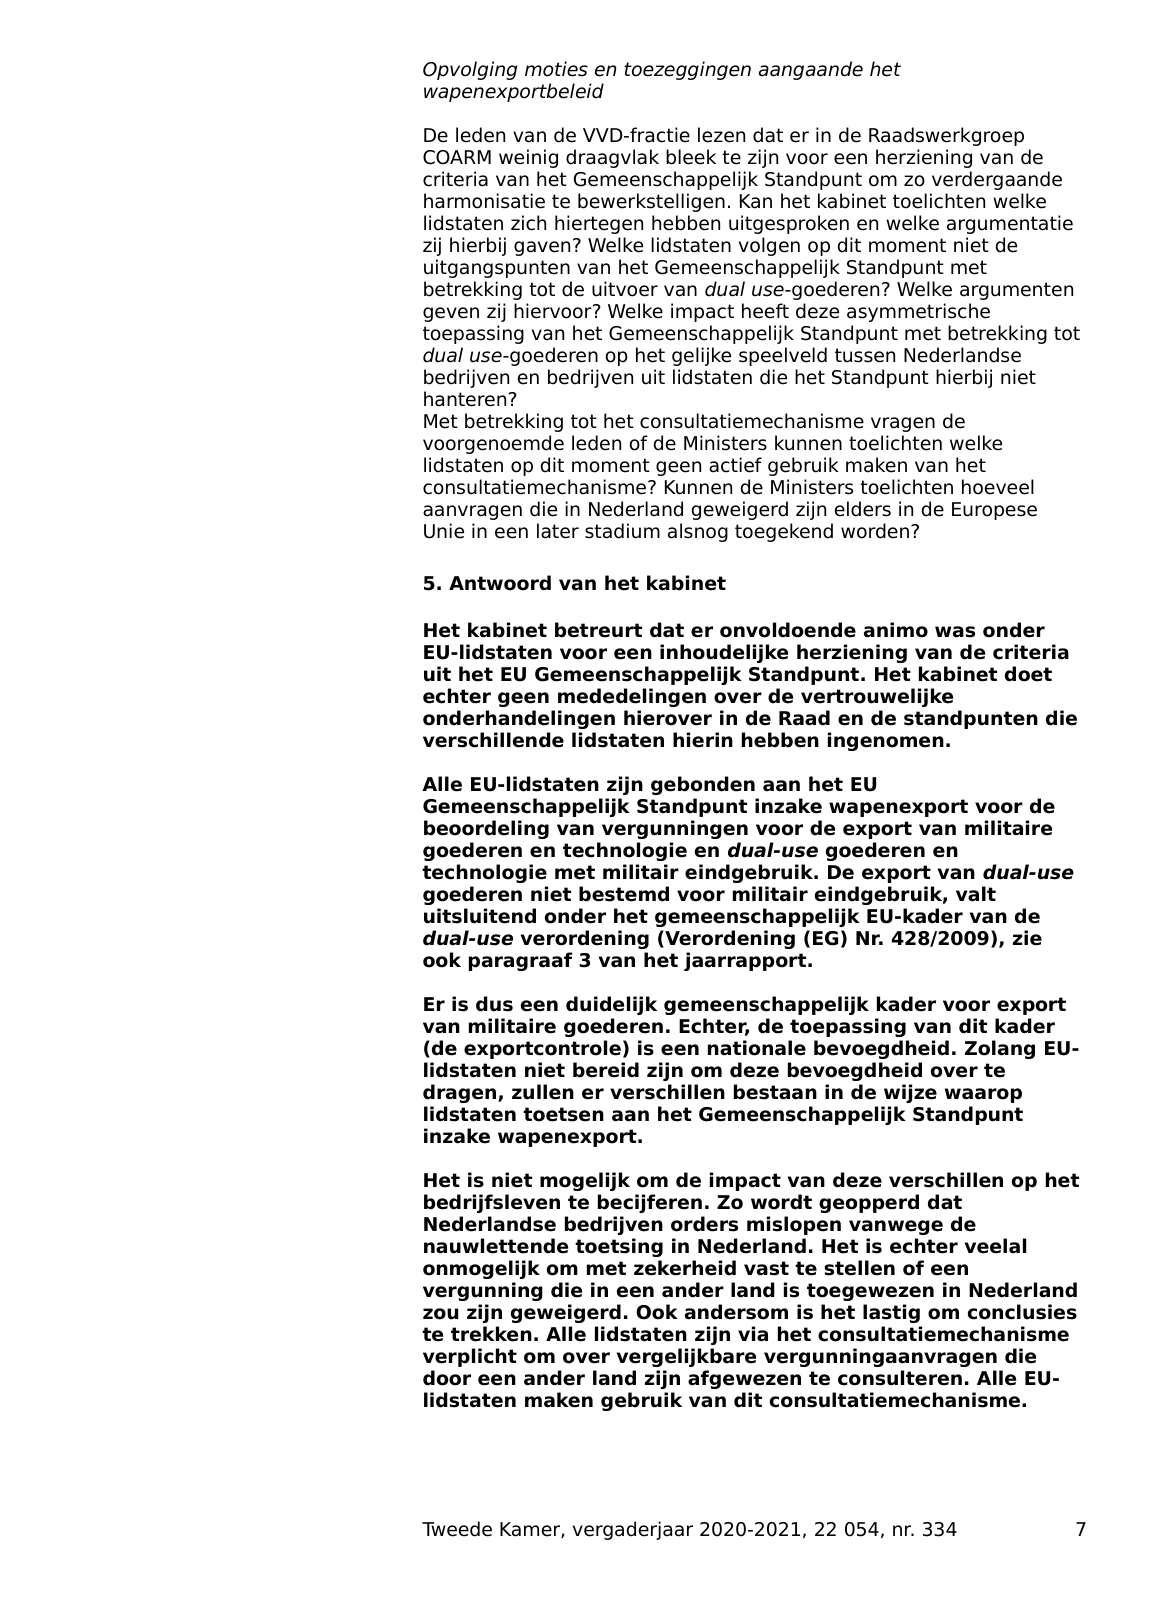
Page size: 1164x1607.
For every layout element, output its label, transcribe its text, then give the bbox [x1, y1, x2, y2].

subtitle Opvolging moties en toezeggingen aangaande het wapenexportbeleid [422, 59, 1087, 103]
text Met betrekking tot het consultatiemechanisme vragen de voorgenoemde leden of de Ministers kunnen toelichten welke lidstaten op dit moment geen actief gebruik maken van het consultatiemechanisme? Kunnen de Ministers toelichten hoeveel aanvragen die in Nederland geweigerd zijn elders in de Europese Unie in een later stadium alsnog toegekend worden? [422, 411, 1087, 543]
text Het kabinet betreurt dat er onvoldoende animo was onder EU-lidstaten voor een inhoudelijke herziening van de criteria uit het EU Gemeenschappelijk Standpunt. Het kabinet doet echter geen mededelingen over de vertrouwelijke onderhandelingen hierover in de Raad en de standpunten die verschillende lidstaten hierin hebben ingenomen. [422, 620, 1087, 752]
text De leden van de VVD-fractie lezen dat er in de Raadswerkgroep COARM weinig draagvlak bleek te zijn voor een herziening van de criteria van het Gemeenschappelijk Standpunt om zo verdergaande harmonisatie te bewerkstelligen. Kan het kabinet toelichten welke lidstaten zich hiertegen hebben uitgesproken en welke argumentatie zij hierbij gaven? Welke lidstaten volgen op dit moment niet de uitgangspunten van het Gemeenschappelijk Standpunt met betrekking tot de uitvoer van dual use-goederen? Welke argumenten geven zij hiervoor? Welke impact heeft deze asymmetrische toepassing van het Gemeenschappelijk Standpunt met betrekking tot dual use-goederen op het gelijke speelveld tussen Nederlandse bedrijven en bedrijven uit lidstaten die het Standpunt hierbij niet hanteren? [422, 125, 1087, 411]
text Alle EU-lidstaten zijn gebonden aan het EU Gemeenschappelijk Standpunt inzake wapenexport voor de beoordeling van vergunningen voor de export van militaire goederen en technologie en dual-use goederen en technologie met militair eindgebruik. De export van dual-use goederen niet bestemd voor militair eindgebruik, valt uitsluitend onder het gemeenschappelijk EU-kader van de dual-use verordening (Verordening (EG) Nr. 428/2009), zie ook paragraaf 3 van het jaarrapport. [422, 774, 1087, 972]
text Er is dus een duidelijk gemeenschappelijk kader voor export van militaire goederen. Echter, de toepassing van dit kader (de exportcontrole) is een nationale bevoegdheid. Zolang EU-lidstaten niet bereid zijn om deze bevoegdheid over te dragen, zullen er verschillen bestaan in de wijze waarop lidstaten toetsen aan het Gemeenschappelijk Standpunt inzake wapenexport. [422, 994, 1087, 1148]
subtitle 5. Antwoord van het kabinet [422, 573, 1087, 595]
text Het is niet mogelijk om de impact van deze verschillen op het bedrijfsleven te becijferen. Zo wordt geopperd dat Nederlandse bedrijven orders mislopen vanwege de nauwlettende toetsing in Nederland. Het is echter veelal onmogelijk om met zekerheid vast te stellen of een vergunning die in een ander land is toegewezen in Nederland zou zijn geweigerd. Ook andersom is het lastig om conclusies te trekken. Alle lidstaten zijn via het consultatiemechanisme verplicht om over vergelijkbare vergunningaanvragen die door een ander land zijn afgewezen te consulteren. Alle EU-lidstaten maken gebruik van dit consultatiemechanisme. [422, 1170, 1087, 1412]
